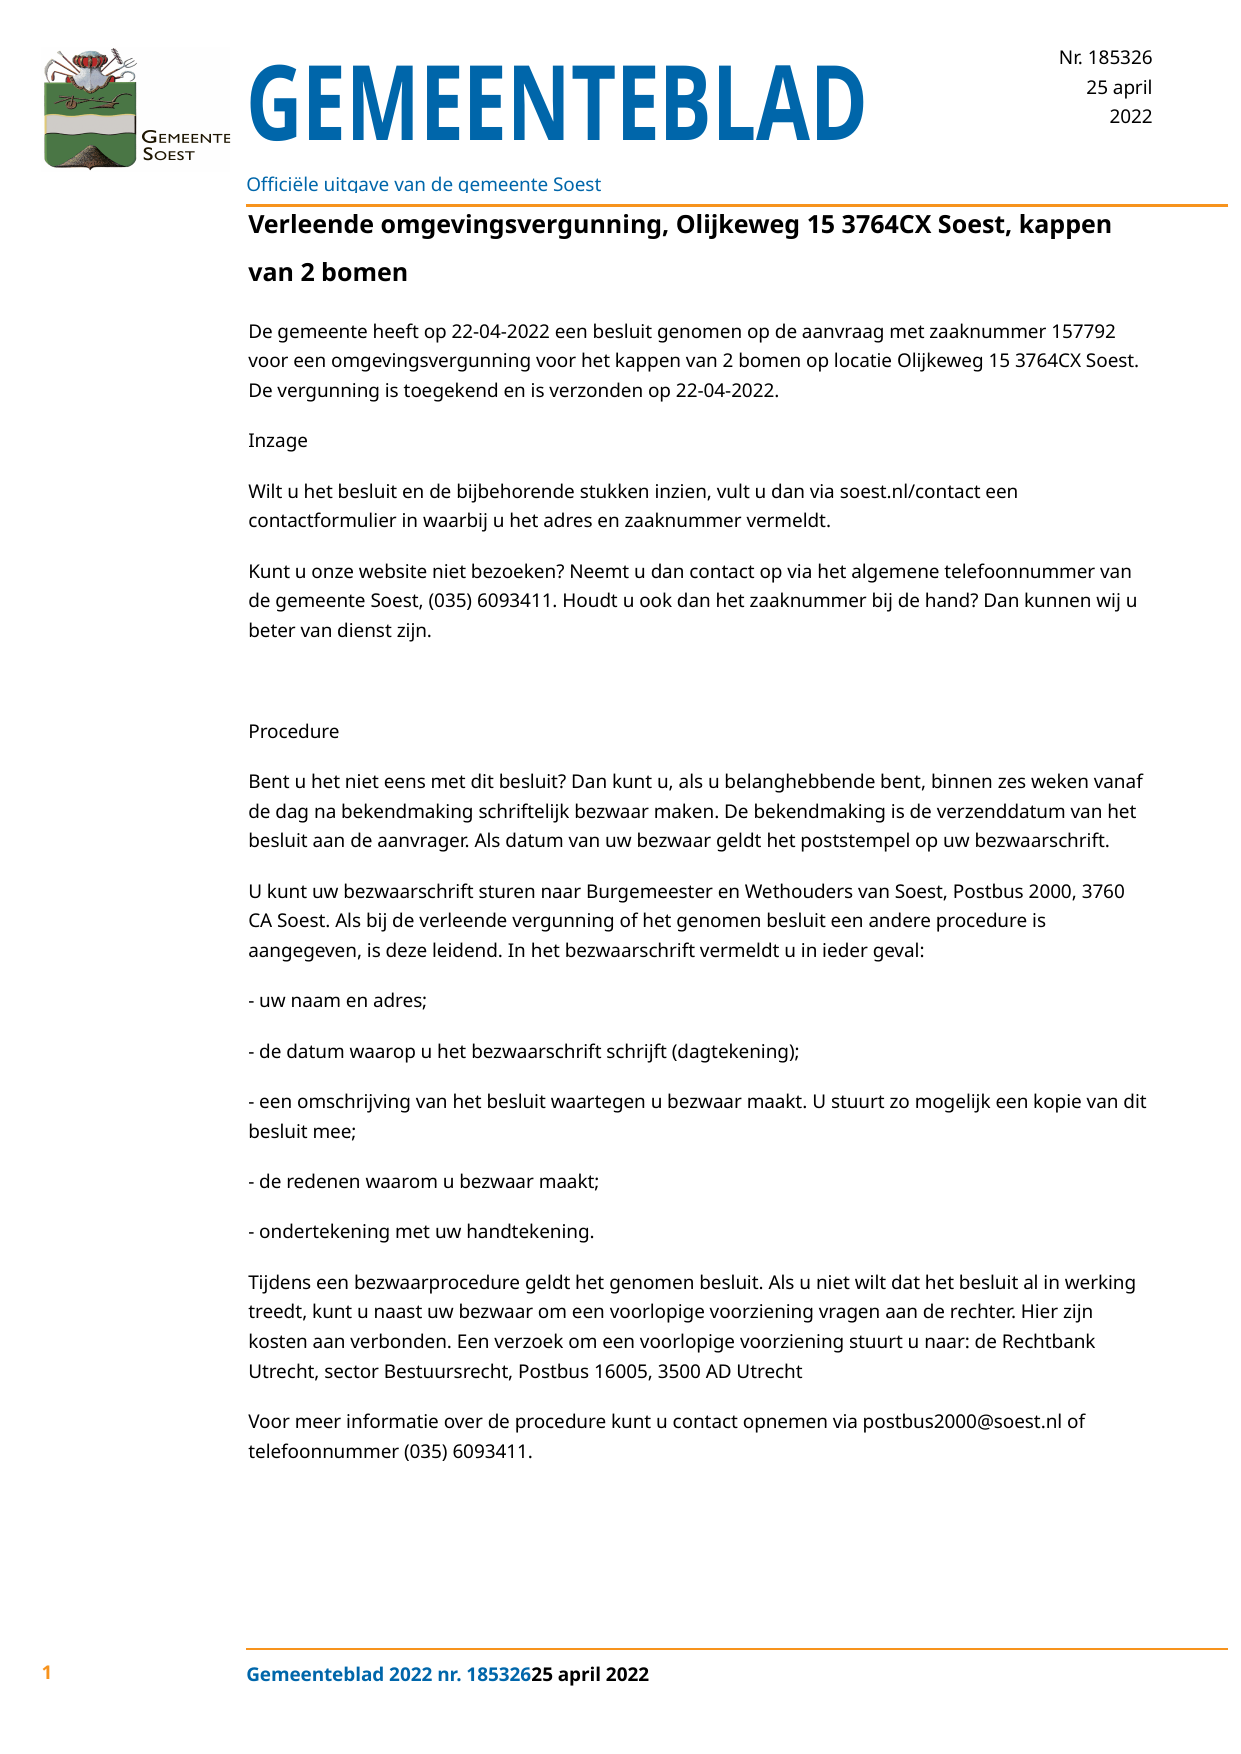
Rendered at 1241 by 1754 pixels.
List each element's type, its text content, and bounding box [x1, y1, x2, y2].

text De gemeente heeft op 22-04-2022 een besluit genomen op de aanvraag met zaaknummer 157792 voor een omgevingsvergunning voor het kappen van 2 bomen op locatie Olijkeweg 15 3764CX Soest. De vergunning is toegekend en is verzonden op 22-04-2022. [248, 318, 1152, 403]
text - een omschrijving van het besluit waartegen u bezwaar maakt. U stuurt zo mogelijk een kopie van dit besluit mee; [248, 1088, 1152, 1144]
text - uw naam en adres; [248, 987, 1152, 1013]
text U kunt uw bezwaarschrift sturen naar Burgemeester en Wethouders van Soest, Postbus 2000, 3760 CA Soest. Als bij de verleende vergunning of het genomen besluit een andere procedure is aangegeven, is deze leidend. In het bezwaarschrift vermeldt u in ieder geval: [248, 878, 1152, 963]
text Inzage [248, 427, 1152, 453]
text Procedure [248, 718, 1152, 744]
text Kunt u onze website niet bezoeken? Neemt u dan contact op via het algemene telefoonnummer van de gemeente Soest, (035) 6093411. Houdt u ook dan het zaaknummer bij de hand? Dan kunnen wij u beter van dienst zijn. [248, 558, 1152, 643]
text Tijdens een bezwaarprocedure geldt het genomen besluit. Als u niet wilt dat het besluit al in werking treedt, kunt u naast uw bezwaar om een voorlopige voorziening vragen aan de rechter. Hier zijn kosten aan verbonden. Een verzoek om een voorlopige voorziening stuurt u naar: de Rechtbank Utrecht, sector Bestuursrecht, Postbus 16005, 3500 AD Utrecht [248, 1269, 1152, 1384]
text - de redenen waarom u bezwaar maakt; [248, 1168, 1152, 1194]
text - ondertekening met uw handtekening. [248, 1219, 1152, 1244]
picture [41, 47, 231, 172]
text Bent u het niet eens met dit besluit? Dan kunt u, als u belanghebbende bent, binnen zes weken vanaf de dag na bekendmaking schriftelijk bezwaar maken. De bekendmaking is de verzenddatum van het besluit aan de aanvrager. Als datum van uw bezwaar geldt het poststempel op uw bezwaarschrift. [248, 768, 1152, 853]
text Wilt u het besluit en de bijbehorende stukken inzien, vult u dan via soest.nl/contact een contactformulier in waarbij u het adres en zaaknummer vermeldt. [248, 478, 1152, 533]
text - de datum waarop u het bezwaarschrift schrijft (dagtekening); [248, 1038, 1152, 1064]
text Voor meer informatie over de procedure kunt u contact opnemen via postbus2000@soest.nl of telefoonnummer (035) 6093411. [248, 1408, 1152, 1464]
text Verleende omgevingsvergunning, Olijkeweg 15 3764CX Soest, kappen van 2 bomen [248, 207, 1152, 288]
